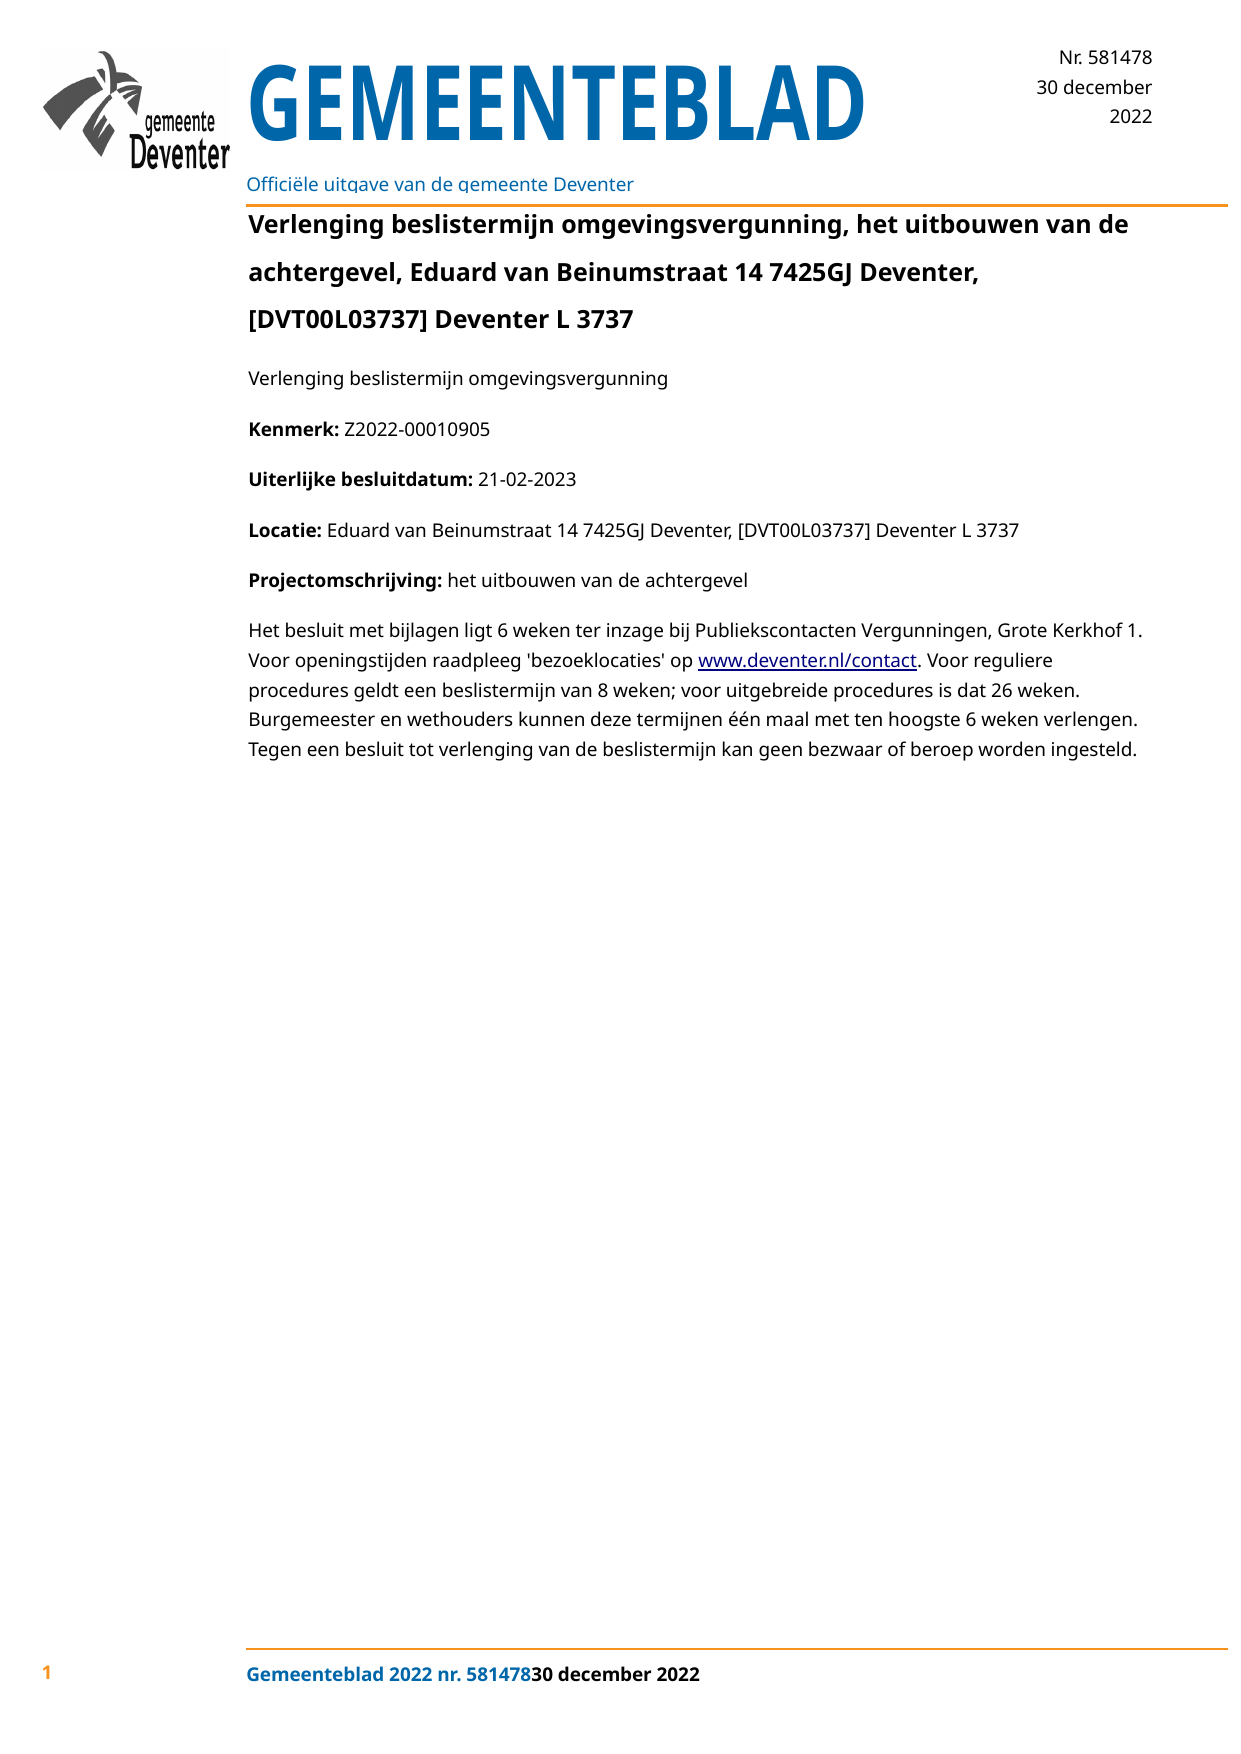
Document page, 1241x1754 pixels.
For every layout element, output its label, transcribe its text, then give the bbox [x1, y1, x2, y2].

text Verlenging beslistermijn omgevingsvergunning, het uitbouwen van de achtergevel, Eduard van Beinumstraat 14 7425GJ Deventer, [DVT00L03737] Deventer L 3737 [248, 207, 1152, 336]
text Kenmerk: Z2022-00010905 [248, 416, 1152, 442]
text Projectomschrijving: het uitbouwen van de achtergevel [248, 567, 1152, 593]
text Locatie: Eduard van Beinumstraat 14 7425GJ Deventer, [DVT00L03737] Deventer L 3737 [248, 517, 1152, 542]
text Verlenging beslistermijn omgevingsvergunning [248, 366, 1152, 391]
picture [41, 47, 231, 172]
text Het besluit met bijlagen ligt 6 weken ter inzage bij Publiekscontacten Vergunningen, Grote Kerkhof 1. Voor openingstijden raadpleeg 'bezoeklocaties' op www.deventer.nl/contact. Voor reguliere procedures geldt een beslistermijn van 8 weken; voor uitgebreide procedures is dat 26 weken. Burgemeester en wethouders kunnen deze termijnen één maal met ten hoogste 6 weken verlengen. Tegen een besluit tot verlenging van de beslistermijn kan geen bezwaar of beroep worden ingesteld. [248, 618, 1152, 762]
text Uiterlijke besluitdatum: 21-02-2023 [248, 466, 1152, 492]
